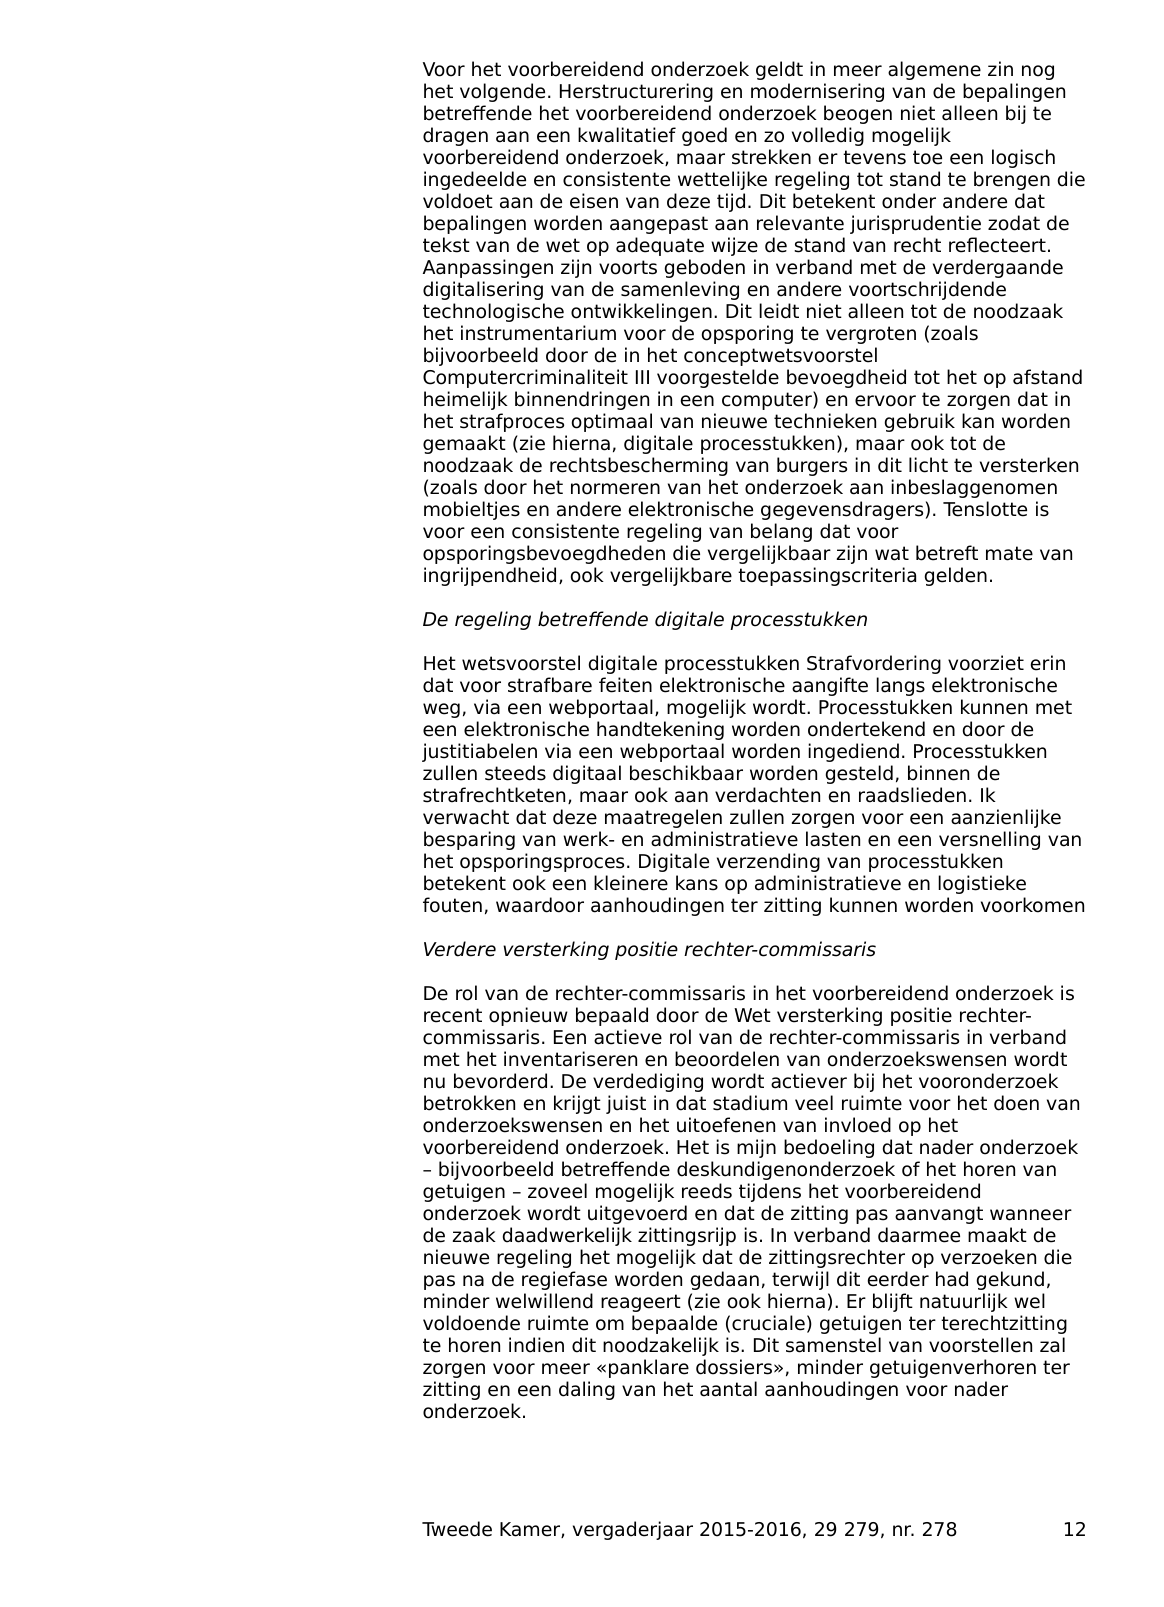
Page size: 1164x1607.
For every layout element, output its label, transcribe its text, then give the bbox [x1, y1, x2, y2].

subtitle De regeling betreffende digitale processtukken [422, 609, 1087, 631]
text Voor het voorbereidend onderzoek geldt in meer algemene zin nog het volgende. Herstructurering en modernisering van de bepalingen betreffende het voorbereidend onderzoek beogen niet alleen bij te dragen aan een kwalitatief goed en zo volledig mogelijk voorbereidend onderzoek, maar strekken er tevens toe een logisch ingedeelde en consistente wettelijke regeling tot stand te brengen die voldoet aan de eisen van deze tijd. Dit betekent onder andere dat bepalingen worden aangepast aan relevante jurisprudentie zodat de tekst van de wet op adequate wijze de stand van recht reflecteert. Aanpassingen zijn voorts geboden in verband met de verdergaande digitalisering van de samenleving en andere voortschrijdende technologische ontwikkelingen. Dit leidt niet alleen tot de noodzaak het instrumentarium voor de opsporing te vergroten (zoals bijvoorbeeld door de in het conceptwetsvoorstel Computercriminaliteit III voorgestelde bevoegdheid tot het op afstand heimelijk binnendringen in een computer) en ervoor te zorgen dat in het strafproces optimaal van nieuwe technieken gebruik kan worden gemaakt (zie hierna, digitale processtukken), maar ook tot de noodzaak de rechtsbescherming van burgers in dit licht te versterken (zoals door het normeren van het onderzoek aan inbeslaggenomen mobieltjes en andere elektronische gegevensdragers). Tenslotte is voor een consistente regeling van belang dat voor opsporingsbevoegdheden die vergelijkbaar zijn wat betreft mate van ingrijpendheid, ook vergelijkbare toepassingscriteria gelden. [422, 59, 1087, 587]
text Het wetsvoorstel digitale processtukken Strafvordering voorziet erin dat voor strafbare feiten elektronische aangifte langs elektronische weg, via een webportaal, mogelijk wordt. Processtukken kunnen met een elektronische handtekening worden ondertekend en door de justitiabelen via een webportaal worden ingediend. Processtukken zullen steeds digitaal beschikbaar worden gesteld, binnen de strafrechtketen, maar ook aan verdachten en raadslieden. Ik verwacht dat deze maatregelen zullen zorgen voor een aanzienlijke besparing van werk- en administratieve lasten en een versnelling van het opsporingsproces. Digitale verzending van processtukken betekent ook een kleinere kans op administratieve en logistieke fouten, waardoor aanhoudingen ter zitting kunnen worden voorkomen [422, 653, 1087, 917]
subtitle Verdere versterking positie rechter-commissaris [422, 939, 1087, 961]
text De rol van de rechter-commissaris in het voorbereidend onderzoek is recent opnieuw bepaald door de Wet versterking positie rechter-commissaris. Een actieve rol van de rechter-commissaris in verband met het inventariseren en beoordelen van onderzoekswensen wordt nu bevorderd. De verdediging wordt actiever bij het vooronderzoek betrokken en krijgt juist in dat stadium veel ruimte voor het doen van onderzoekswensen en het uitoefenen van invloed op het voorbereidend onderzoek. Het is mijn bedoeling dat nader onderzoek – bijvoorbeeld betreffende deskundigenonderzoek of het horen van getuigen – zoveel mogelijk reeds tijdens het voorbereidend onderzoek wordt uitgevoerd en dat de zitting pas aanvangt wanneer de zaak daadwerkelijk zittingsrijp is. In verband daarmee maakt de nieuwe regeling het mogelijk dat de zittingsrechter op verzoeken die pas na de regiefase worden gedaan, terwijl dit eerder had gekund, minder welwillend reageert (zie ook hierna). Er blijft natuurlijk wel voldoende ruimte om bepaalde (cruciale) getuigen ter terechtzitting te horen indien dit noodzakelijk is. Dit samenstel van voorstellen zal zorgen voor meer «panklare dossiers», minder getuigenverhoren ter zitting en een daling van het aantal aanhoudingen voor nader onderzoek. [422, 983, 1087, 1423]
